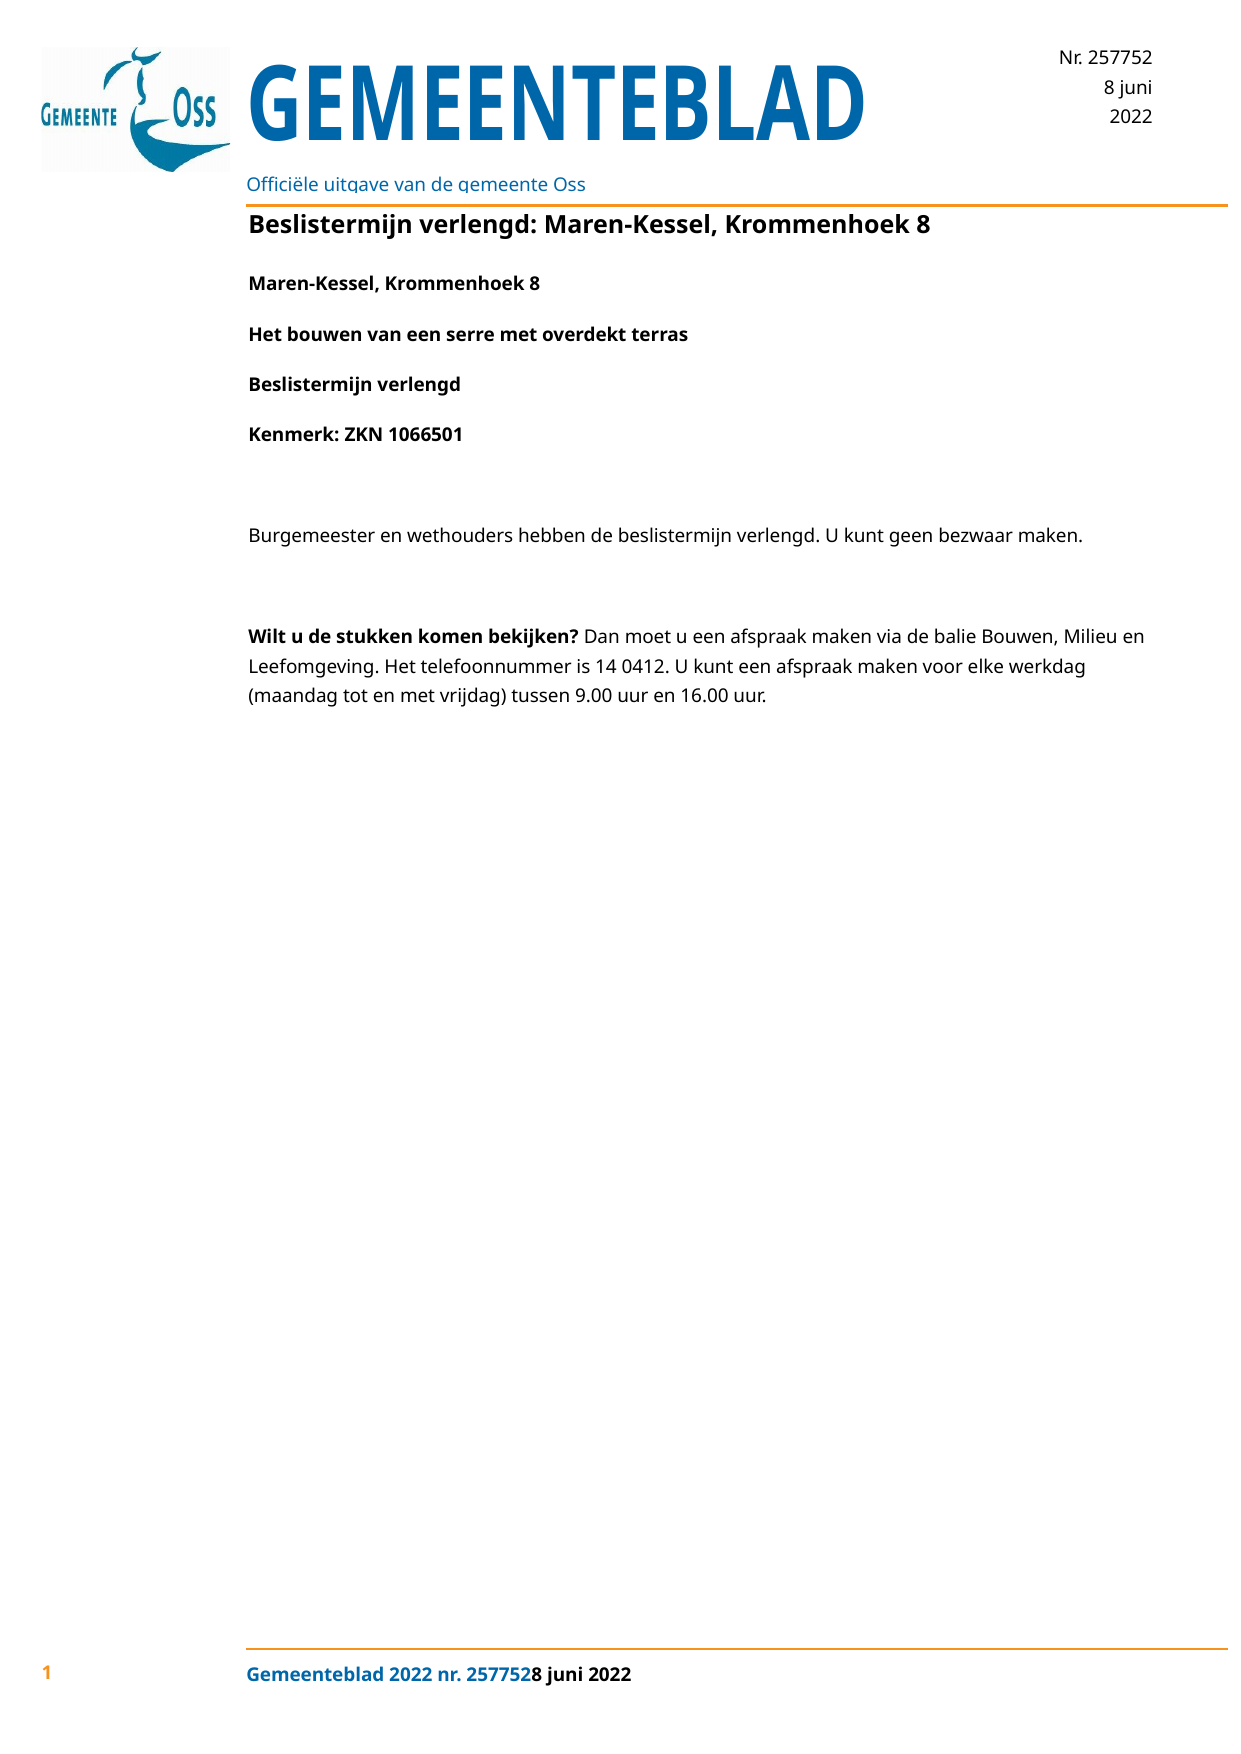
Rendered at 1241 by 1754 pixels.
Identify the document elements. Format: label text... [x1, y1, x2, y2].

text Beslistermijn verlengd [248, 371, 1152, 397]
picture [41, 47, 231, 172]
text Kenmerk: ZKN 1066501 [248, 422, 1152, 447]
text Het bouwen van een serre met overdekt terras [248, 321, 1152, 346]
text Burgemeester en wethouders hebben de beslistermijn verlengd. U kunt geen bezwaar maken. [248, 522, 1152, 548]
text Wilt u de stukken komen bekijken? Dan moet u een afspraak maken via de balie Bouwen, Milieu en Leefomgeving. Het telefoonnummer is 14 0412. U kunt een afspraak maken voor elke werkdag (maandag tot en met vrijdag) tussen 9.00 uur en 16.00 uur. [248, 623, 1152, 708]
text Maren-Kessel, Krommenhoek 8 [248, 270, 1152, 296]
text Beslistermijn verlengd: Maren-Kessel, Krommenhoek 8 [248, 207, 1152, 241]
